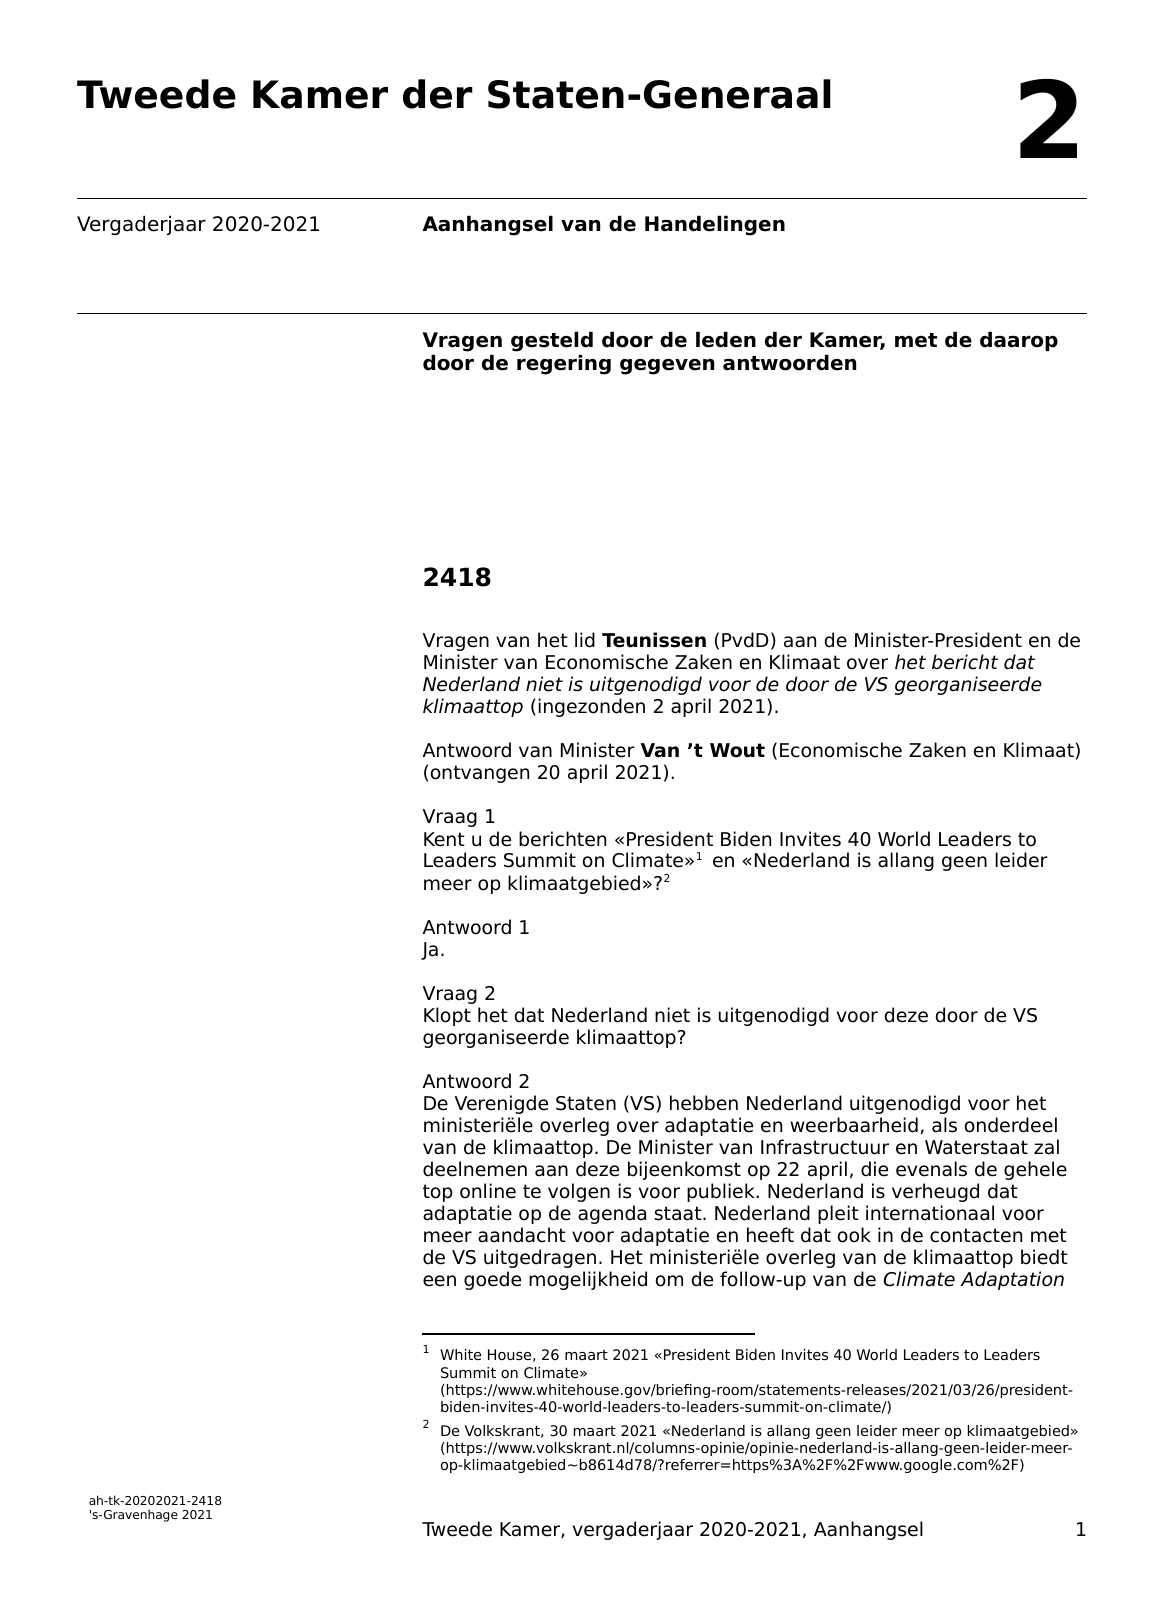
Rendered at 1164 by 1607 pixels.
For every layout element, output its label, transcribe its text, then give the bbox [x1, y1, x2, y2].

text 's-Gravenhage 2021 [88, 1508, 323, 1522]
text Antwoord van Minister Van ’t Wout (Economische Zaken en Klimaat) (ontvangen 20 april 2021). [422, 740, 1087, 784]
text 2418 [422, 563, 1087, 592]
text Klopt het dat Nederland niet is uitgenodigd voor deze door de VS georganiseerde klimaattop? [422, 1005, 1087, 1049]
text De Verenigde Staten (VS) hebben Nederland uitgenodigd voor het ministeriële overleg over adaptatie en weerbaarheid, als onderdeel van de klimaattop. De Minister van Infrastructuur en Waterstaat zal deelnemen aan deze bijeenkomst op 22 april, die evenals de gehele top online te volgen is voor publiek. Nederland is verheugd dat adaptatie op de agenda staat. Nederland pleit internationaal voor meer aandacht voor adaptatie en heeft dat ook in de contacten met de VS uitgedragen. Het ministeriële overleg van de klimaattop biedt een goede mogelijkheid om de follow-up van de Climate Adaptation [422, 1093, 1087, 1291]
text De Volkskrant, 30 maart 2021 «Nederland is allang geen leider meer op klimaatgebied» (https://www.volkskrant.nl/columns-opinie/opinie-nederland-is-allang-geen-leider-meer-op-klimaatgebied~b8614d78/?referrer=https%3A%2F%2Fwww.google.com%2F) [422, 1418, 1087, 1474]
table_cell [77, 314, 422, 375]
table_cell Vragen gesteld door de leden der Kamer, met de daarop door de regering gegeven antwoorden [422, 314, 1087, 375]
text Kent u de berichten «President Biden Invites 40 World Leaders to Leaders Summit on Climate» en «Nederland is allang geen leider meer op klimaatgebied»? [422, 828, 1087, 894]
text Antwoord 2 [422, 1071, 1087, 1093]
text Antwoord 1 [422, 917, 1087, 938]
table_header Tweede Kamer der Staten-Generaal [77, 59, 886, 198]
table_cell Aanhangsel van de Handelingen [422, 199, 1087, 313]
text White House, 26 maart 2021 «President Biden Invites 40 World Leaders to Leaders Summit on Climate» (https://www.whitehouse.gov/briefing-room/statements-releases/2021/03/26/president-biden-invites-40-world-leaders-to-leaders-summit-on-climate/) [422, 1343, 1087, 1416]
text Ja. [422, 938, 1087, 961]
text Vraag 1 [422, 806, 1087, 828]
text ah-tk-20202021-2418 [88, 1494, 323, 1508]
text Vraag 2 [422, 983, 1087, 1005]
text Vragen van het lid Teunissen (PvdD) aan de Minister-President en de Minister van Economische Zaken en Klimaat over het bericht dat Nederland niet is uitgenodigd voor de door de VS georganiseerde klimaattop (ingezonden 2 april 2021). [422, 630, 1087, 718]
table_cell Vergaderjaar 2020-2021 [77, 199, 422, 313]
table_header 2 [886, 59, 1087, 198]
